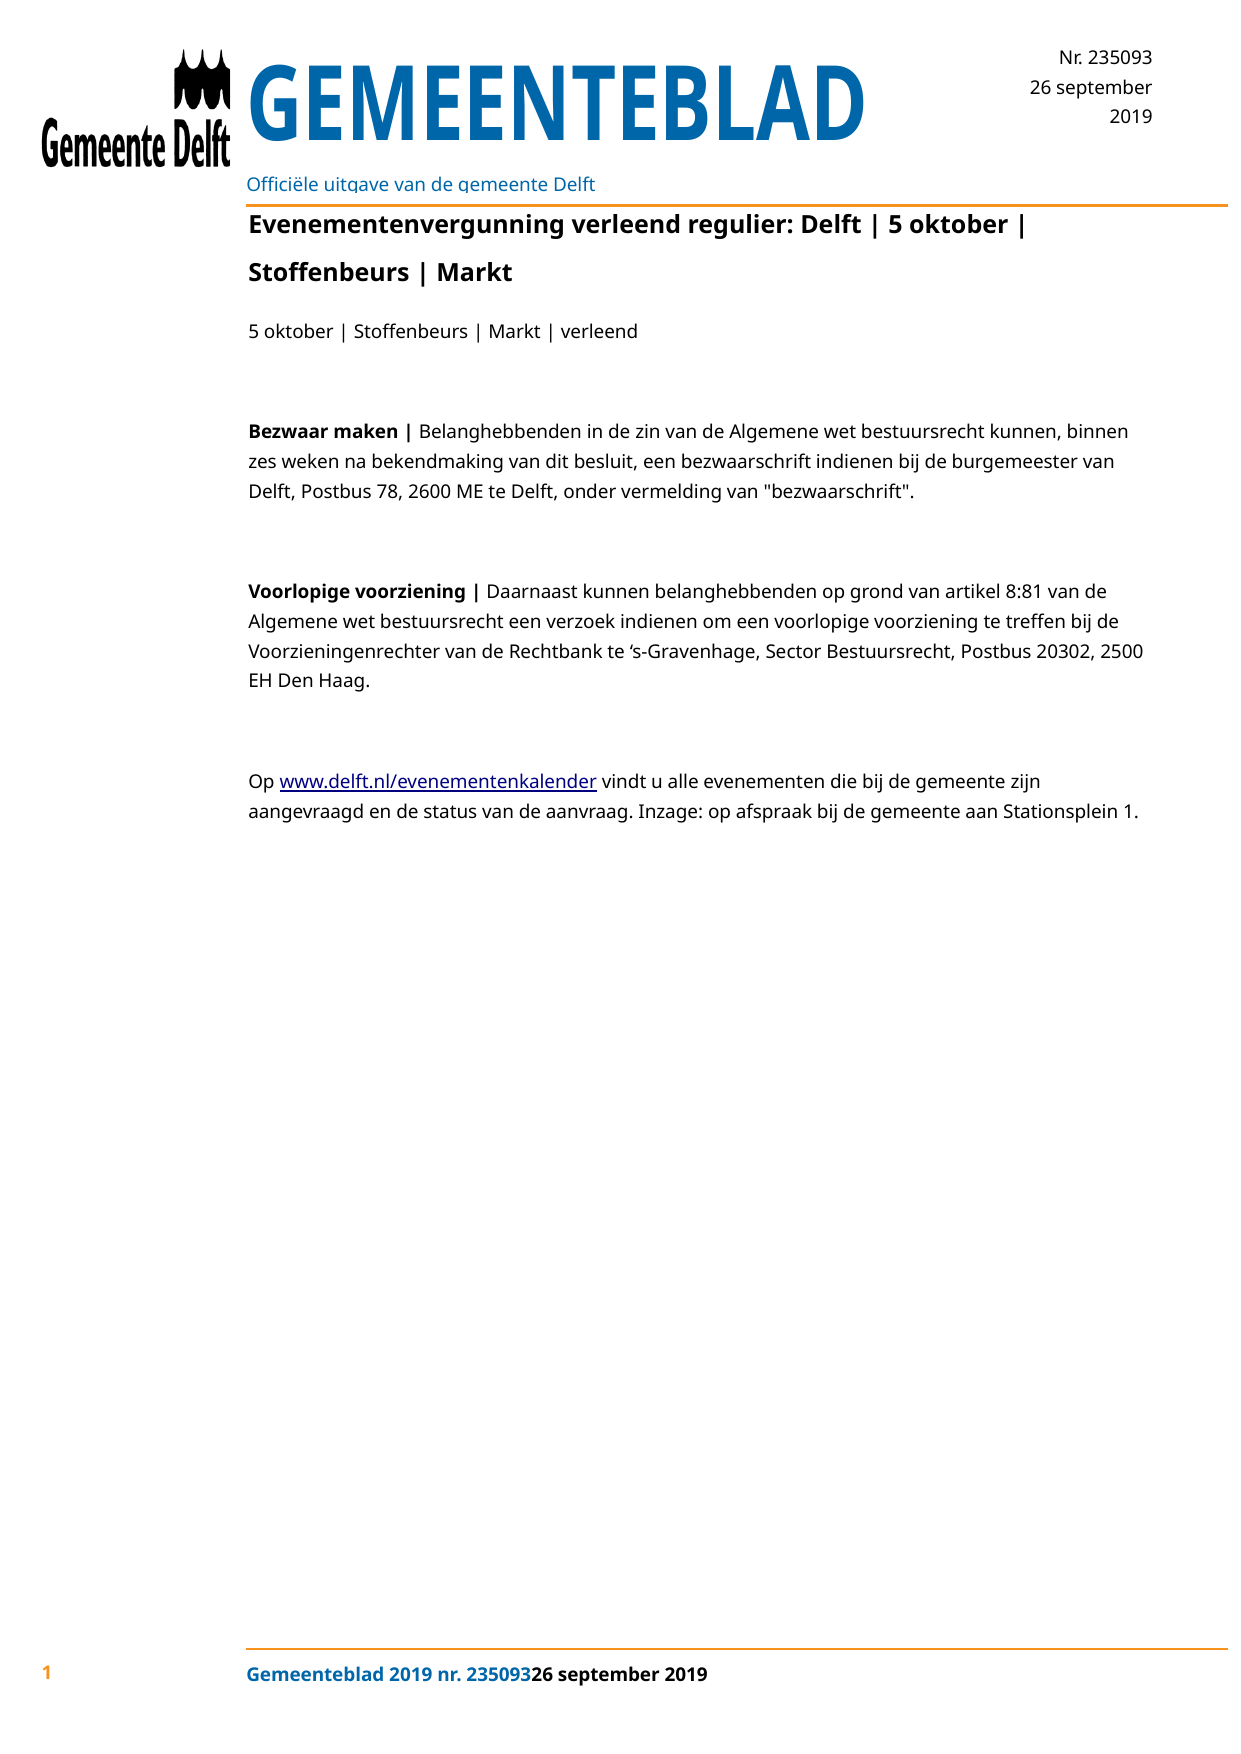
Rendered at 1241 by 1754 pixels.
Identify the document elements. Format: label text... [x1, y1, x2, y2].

text Op www.delft.nl/evenementenkalender vindt u alle evenementen die bij de gemeente zijn aangevraagd en de status van de aanvraag. Inzage: op afspraak bij de gemeente aan Stationsplein 1. [248, 768, 1152, 824]
text Evenementenvergunning verleend regulier: Delft | 5 oktober | Stoffenbeurs | Markt [248, 207, 1152, 288]
text 5 oktober | Stoffenbeurs | Markt | verleend [248, 318, 1152, 344]
text Voorlopige voorziening | Daarnaast kunnen belanghebbenden op grond van artikel 8:81 van de Algemene wet bestuursrecht een verzoek indienen om een voorlopige voorziening te treffen bij de Voorzieningenrechter van de Rechtbank te ‘s-Gravenhage, Sector Bestuursrecht, Postbus 20302, 2500 EH Den Haag. [248, 579, 1152, 693]
picture [41, 47, 231, 172]
text Bezwaar maken | Belanghebbenden in de zin van de Algemene wet bestuursrecht kunnen, binnen zes weken na bekendmaking van dit besluit, een bezwaarschrift indienen bij de burgemeester van Delft, Postbus 78, 2600 ME te Delft, onder vermelding van "bezwaarschrift". [248, 419, 1152, 504]
